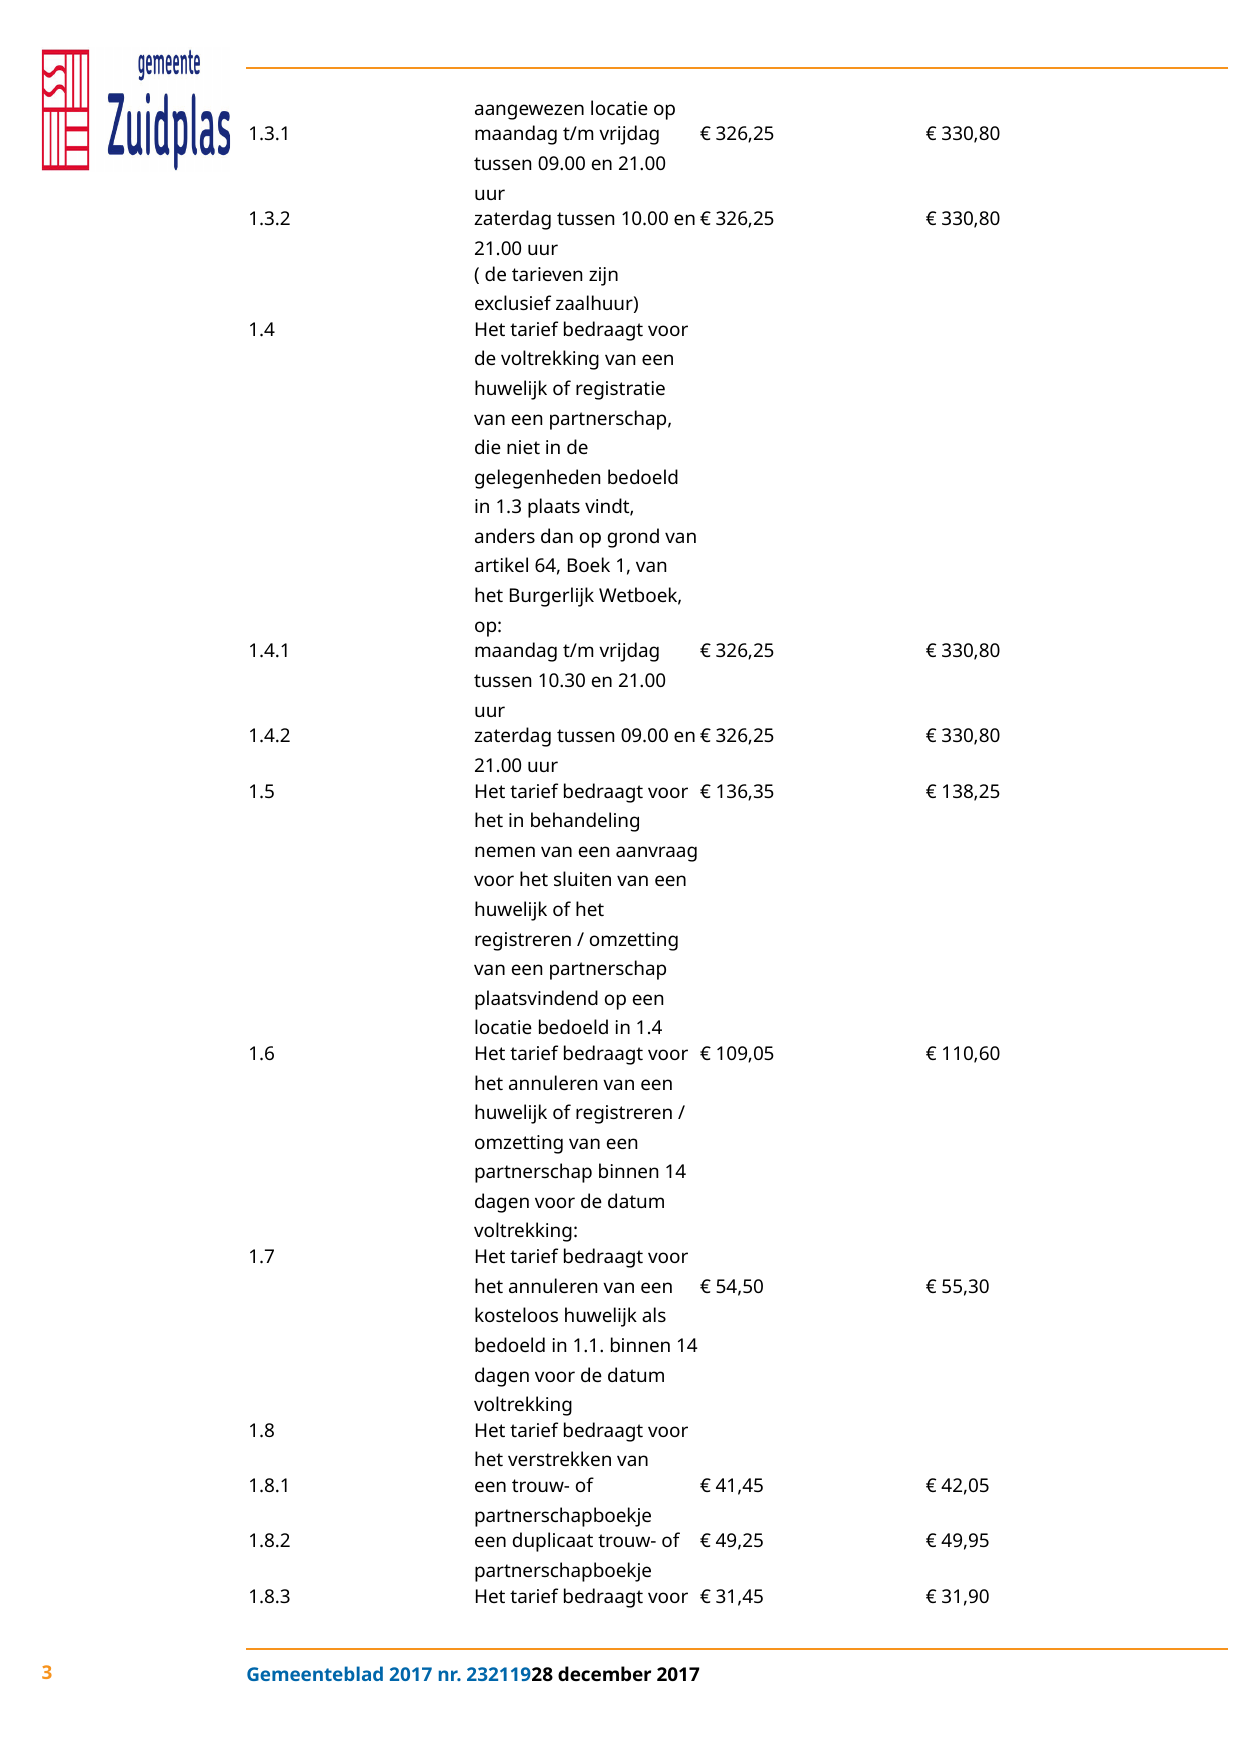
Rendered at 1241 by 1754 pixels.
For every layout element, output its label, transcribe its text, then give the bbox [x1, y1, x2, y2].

table_cell € 326,25 [700, 638, 926, 722]
table_cell € 330,80 [926, 205, 1152, 261]
table_cell € 136,35 [700, 778, 926, 1040]
table_cell [926, 316, 1152, 638]
table_cell € 31,90 [926, 1583, 1152, 1609]
table_cell € 54,50 [700, 1244, 926, 1417]
table_cell Het tarief bedraagt voor het annuleren van een kosteloos huwelijk als bedoeld in 1.1. binnen 14 dagen voor de datum voltrekking [474, 1244, 700, 1417]
table_cell [700, 261, 926, 316]
table_cell een trouw- of partnerschapboekje [474, 1473, 700, 1528]
table_cell [700, 95, 926, 121]
table_cell 1.6 [248, 1040, 474, 1243]
table_cell € 138,25 [926, 778, 1152, 1040]
table_cell € 330,80 [926, 121, 1152, 205]
table_cell [926, 261, 1152, 316]
table_cell [700, 1417, 926, 1472]
table_cell € 41,45 [700, 1473, 926, 1528]
table_cell € 49,25 [700, 1528, 926, 1583]
table_cell 1.4.1 [248, 638, 474, 722]
table_cell maandag t/m vrijdag tussen 09.00 en 21.00 uur [474, 121, 700, 205]
table_cell [700, 316, 926, 638]
table_cell [926, 95, 1152, 121]
table_cell 1.8.3 [248, 1583, 474, 1609]
table_cell 1.4 [248, 316, 474, 638]
table_cell 1.8.2 [248, 1528, 474, 1583]
table_cell 1.8 [248, 1417, 474, 1472]
table_cell 1.3.1 [248, 121, 474, 205]
table_cell € 42,05 [926, 1473, 1152, 1528]
table_cell [248, 261, 474, 316]
table_cell Het tarief bedraagt voor het in behandeling nemen van een aanvraag voor het sluiten van een huwelijk of het registreren / omzetting van een partnerschap plaatsvindend op een locatie bedoeld in 1.4 [474, 778, 700, 1040]
table_cell 1.8.1 [248, 1473, 474, 1528]
table_cell een duplicaat trouw- of partnerschapboekje [474, 1528, 700, 1583]
table_cell 1.3.2 [248, 205, 474, 261]
table_cell € 326,25 [700, 121, 926, 205]
table_cell € 330,80 [926, 723, 1152, 778]
table_cell aangewezen locatie op [474, 95, 700, 121]
table_cell € 55,30 [926, 1244, 1152, 1417]
picture [41, 47, 231, 172]
table_cell [248, 95, 474, 121]
table_cell 1.4.2 [248, 723, 474, 778]
table_cell € 109,05 [700, 1040, 926, 1243]
table_cell € 326,25 [700, 205, 926, 261]
table_cell zaterdag tussen 09.00 en 21.00 uur [474, 723, 700, 778]
table_cell Het tarief bedraagt voor [474, 1583, 700, 1609]
table_cell [926, 1417, 1152, 1472]
table_cell maandag t/m vrijdag tussen 10.30 en 21.00 uur [474, 638, 700, 722]
table_cell € 330,80 [926, 638, 1152, 722]
table_cell € 110,60 [926, 1040, 1152, 1243]
table_cell Het tarief bedraagt voor het annuleren van een huwelijk of registreren / omzetting van een partnerschap binnen 14 dagen voor de datum voltrekking: [474, 1040, 700, 1243]
table_cell € 31,45 [700, 1583, 926, 1609]
table_cell Het tarief bedraagt voor het verstrekken van [474, 1417, 700, 1472]
table_cell ( de tarieven zijn exclusief zaalhuur) [474, 261, 700, 316]
table_cell € 49,95 [926, 1528, 1152, 1583]
table_cell 1.7 [248, 1244, 474, 1417]
table_cell € 326,25 [700, 723, 926, 778]
table_cell 1.5 [248, 778, 474, 1040]
table_cell Het tarief bedraagt voor de voltrekking van een huwelijk of registratie van een partnerschap, die niet in de gelegenheden bedoeld in 1.3 plaats vindt, anders dan op grond van artikel 64, Boek 1, van het Burgerlijk Wetboek, op: [474, 316, 700, 638]
table_cell zaterdag tussen 10.00 en 21.00 uur [474, 205, 700, 261]
